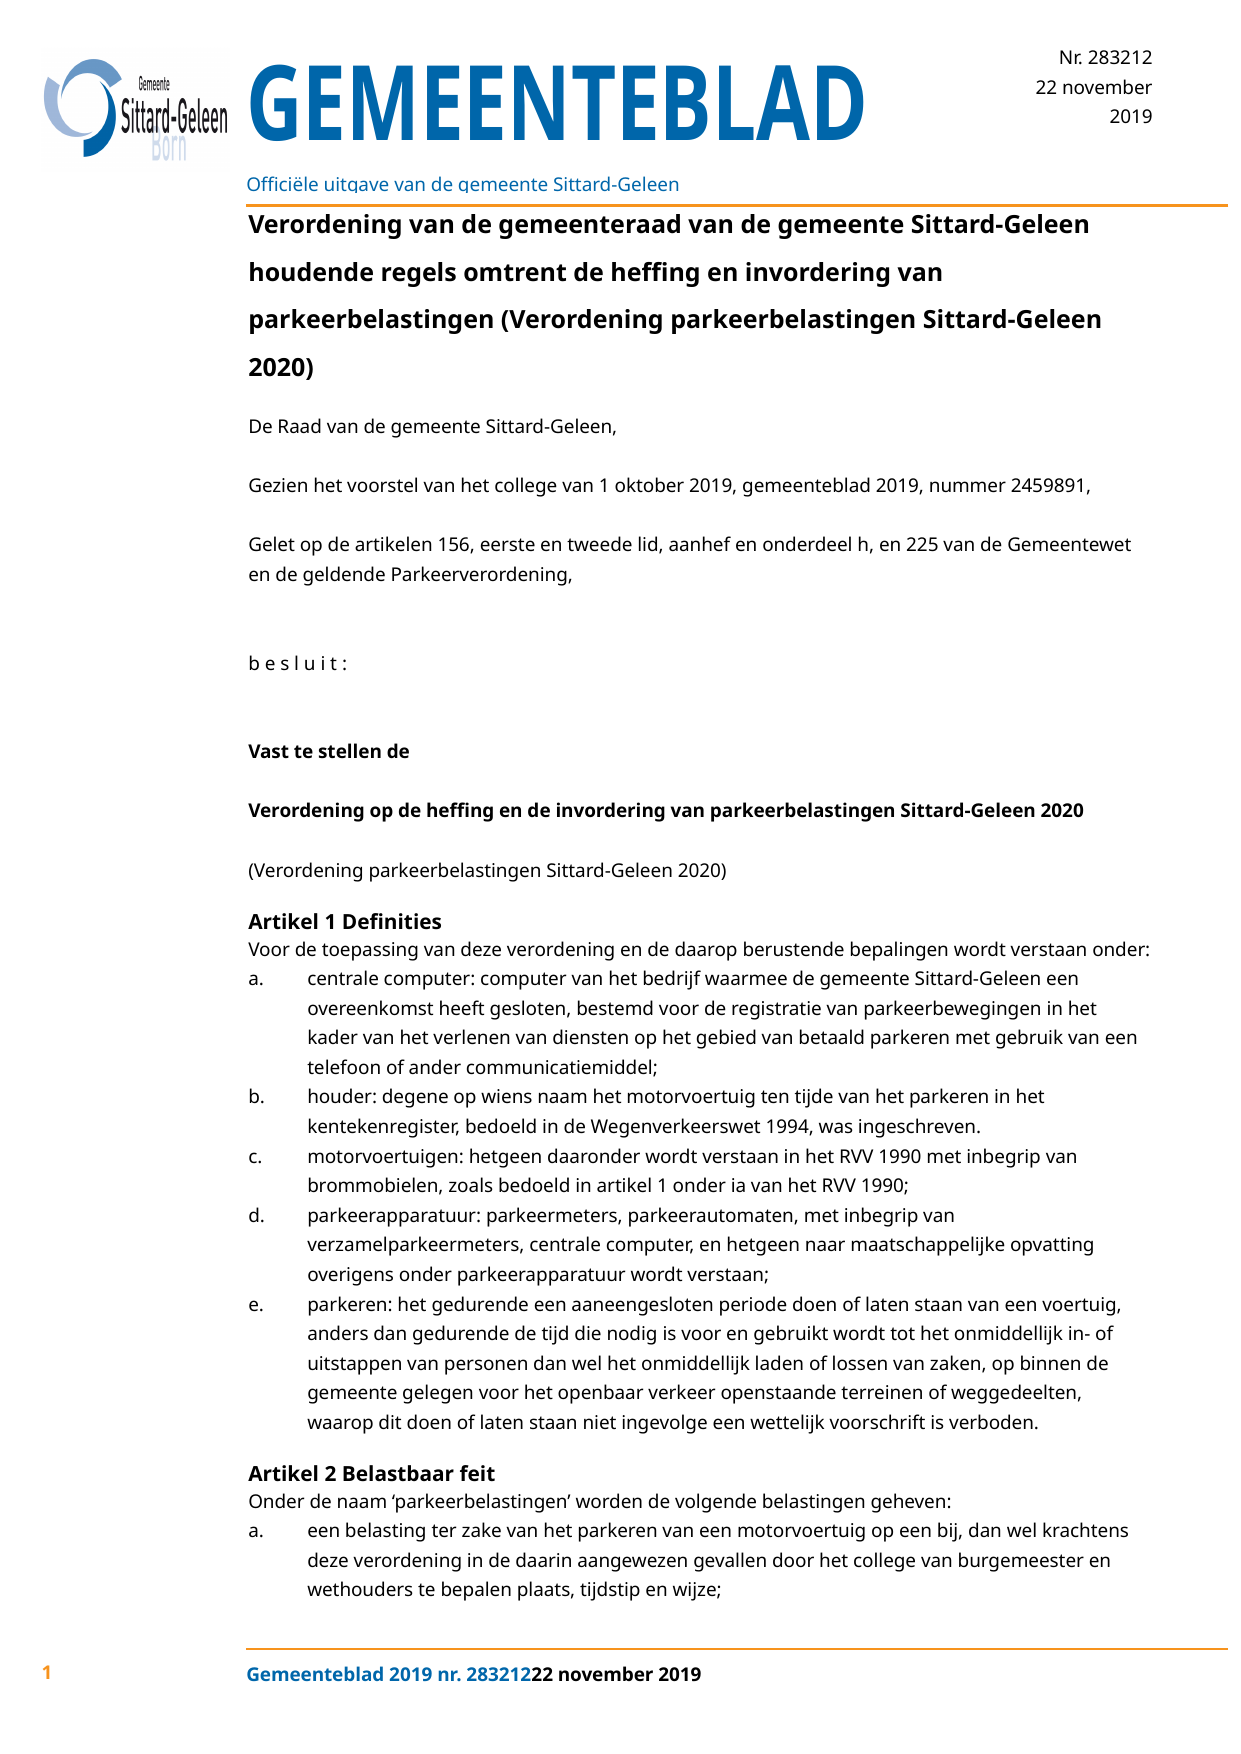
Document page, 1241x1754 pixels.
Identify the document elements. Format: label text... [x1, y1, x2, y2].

list een belasting ter zake van het parkeren van een motorvoertuig op een bij, dan wel krachtens deze verordening in de daarin aangewezen gevallen door het college van burgemeester en wethouders te bepalen plaats, tijdstip en wijze; [248, 1517, 1152, 1602]
text (Verordening parkeerbelastingen Sittard-Geleen 2020) [248, 857, 1152, 883]
text b e s l u i t : [248, 650, 1152, 676]
text Artikel 1 Definities [248, 907, 1152, 936]
text Gelet op de artikelen 156, eerste en tweede lid, aanhef en onderdeel h, en 225 van de Gemeentewet en de geldende Parkeerverordening, [248, 531, 1152, 587]
text De Raad van de gemeente Sittard-Geleen, [248, 413, 1152, 439]
list parkeren: het gedurende een aaneengesloten periode doen of laten staan van een voertuig, anders dan gedurende de tijd die nodig is voor en gebruikt wordt tot het onmiddellijk in- of uitstappen van personen dan wel het onmiddellijk laden of lossen van zaken, op binnen de gemeente gelegen voor het openbaar verkeer openstaande terreinen of weggedeelten, waarop dit doen of laten staan niet ingevolge een wettelijk voorschrift is verboden. [248, 1291, 1152, 1435]
text Onder de naam ‘parkeerbelastingen’ worden de volgende belastingen geheven: [248, 1488, 1152, 1514]
text Verordening op de heffing en de invordering van parkeerbelastingen Sittard-Geleen 2020 [248, 798, 1152, 823]
text Voor de toepassing van deze verordening en de daarop berustende bepalingen wordt verstaan onder: [248, 936, 1152, 961]
text Artikel 2 Belastbaar feit [248, 1459, 1152, 1488]
picture [41, 47, 231, 172]
text Verordening van de gemeenteraad van de gemeente Sittard-Geleen houdende regels omtrent de heffing en invordering van parkeerbelastingen (Verordening parkeerbelastingen Sittard-Geleen 2020) [248, 207, 1152, 384]
list motorvoertuigen: hetgeen daaronder wordt verstaan in het RVV 1990 met inbegrip van brommobielen, zoals bedoeld in artikel 1 onder ia van het RVV 1990; [248, 1143, 1152, 1198]
list parkeerapparatuur: parkeermeters, parkeerautomaten, met inbegrip van verzamelparkeermeters, centrale computer, en hetgeen naar maatschappelijke opvatting overigens onder parkeerapparatuur wordt verstaan; [248, 1202, 1152, 1287]
list centrale computer: computer van het bedrijf waarmee de gemeente Sittard-Geleen een overeenkomst heeft gesloten, bestemd voor de registratie van parkeerbewegingen in het kader van het verlenen van diensten op het gebied van betaald parkeren met gebruik van een telefoon of ander communicatiemiddel; [248, 965, 1152, 1080]
text Vast te stellen de [248, 738, 1152, 764]
list houder: degene op wiens naam het motorvoertuig ten tijde van het parkeren in het kentekenregister, bedoeld in de Wegenverkeerswet 1994, was ingeschreven. [248, 1084, 1152, 1139]
text Gezien het voorstel van het college van 1 oktober 2019, gemeenteblad 2019, nummer 2459891, [248, 472, 1152, 498]
